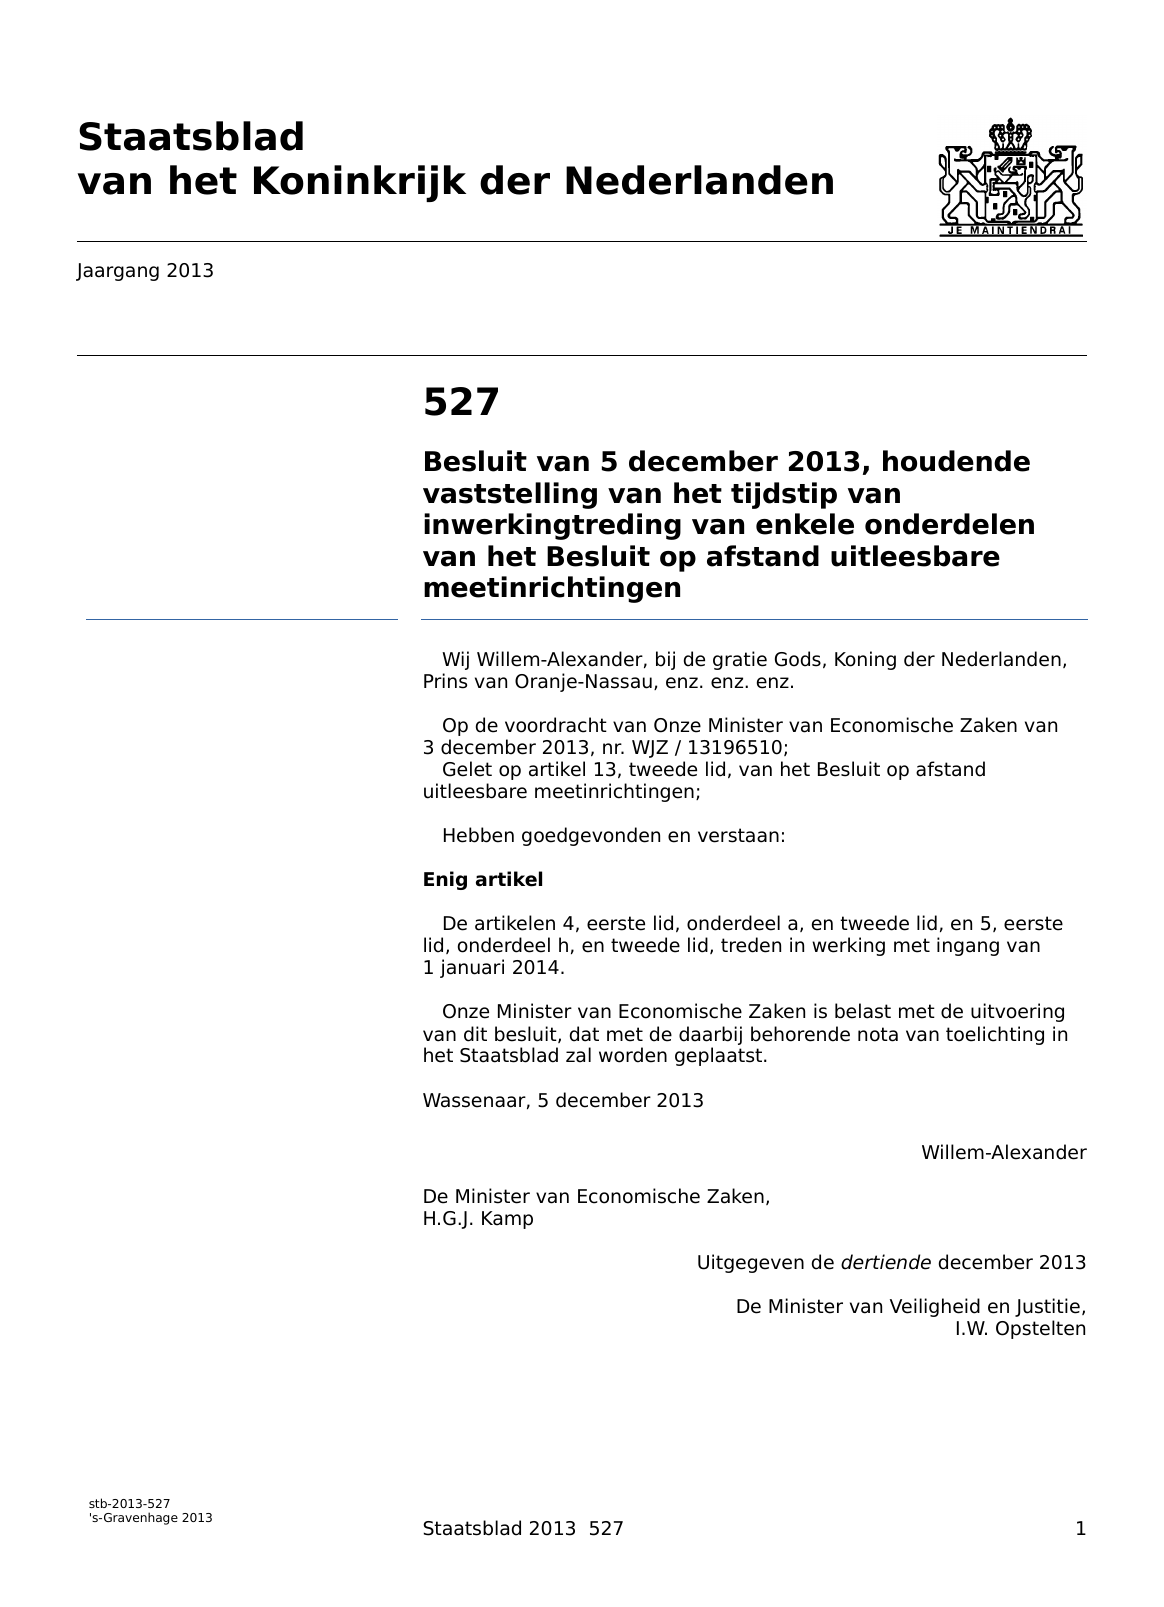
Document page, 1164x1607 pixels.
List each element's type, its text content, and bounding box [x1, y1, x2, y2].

subtitle 527 [422, 381, 1087, 424]
text 's-Gravenhage 2013 [88, 1511, 323, 1525]
text Wassenaar, 5 december 2013 [422, 1089, 1087, 1112]
text De Minister van Veiligheid en Justitie, I.W. Opstelten [422, 1296, 1087, 1340]
text Willem-Alexander [422, 1142, 1087, 1163]
text Gelet op artikel 13, tweede lid, van het Besluit op afstand uitleesbare meetinrichtingen; [422, 759, 1087, 803]
subtitle Enig artikel [422, 869, 1087, 891]
picture [936, 115, 1087, 240]
text De artikelen 4, eerste lid, onderdeel a, en tweede lid, en 5, eerste lid, onderdeel h, en tweede lid, treden in werking met ingang van 1 januari 2014. [422, 913, 1087, 979]
text Uitgegeven de dertiende december 2013 [422, 1252, 1087, 1274]
table_header [886, 100, 1087, 241]
text Besluit van 5 december 2013, houdende vaststelling van het tijdstip van inwerkingtreding van enkele onderdelen van het Besluit op afstand uitleesbare meetinrichtingen [422, 447, 1087, 604]
text Wij Willem-Alexander, bij de gratie Gods, Koning der Nederlanden, Prins van Oranje-Nassau, enz. enz. enz. [422, 649, 1087, 693]
text Hebben goedgevonden en verstaan: [422, 825, 1087, 847]
text Op de voordracht van Onze Minister van Economische Zaken van 3 december 2013, nr. WJZ / 13196510; [422, 715, 1087, 759]
table_cell Jaargang 2013 [77, 242, 1087, 355]
text De Minister van Economische Zaken, H.G.J. Kamp [422, 1186, 1087, 1230]
text stb-2013-527 [88, 1497, 323, 1511]
text Onze Minister van Economische Zaken is belast met de uitvoering van dit besluit, dat met de daarbij behorende nota van toelichting in het Staatsblad zal worden geplaatst. [422, 1001, 1087, 1067]
table_header Staatsblad van het Koninkrijk der Nederlanden [77, 100, 886, 241]
